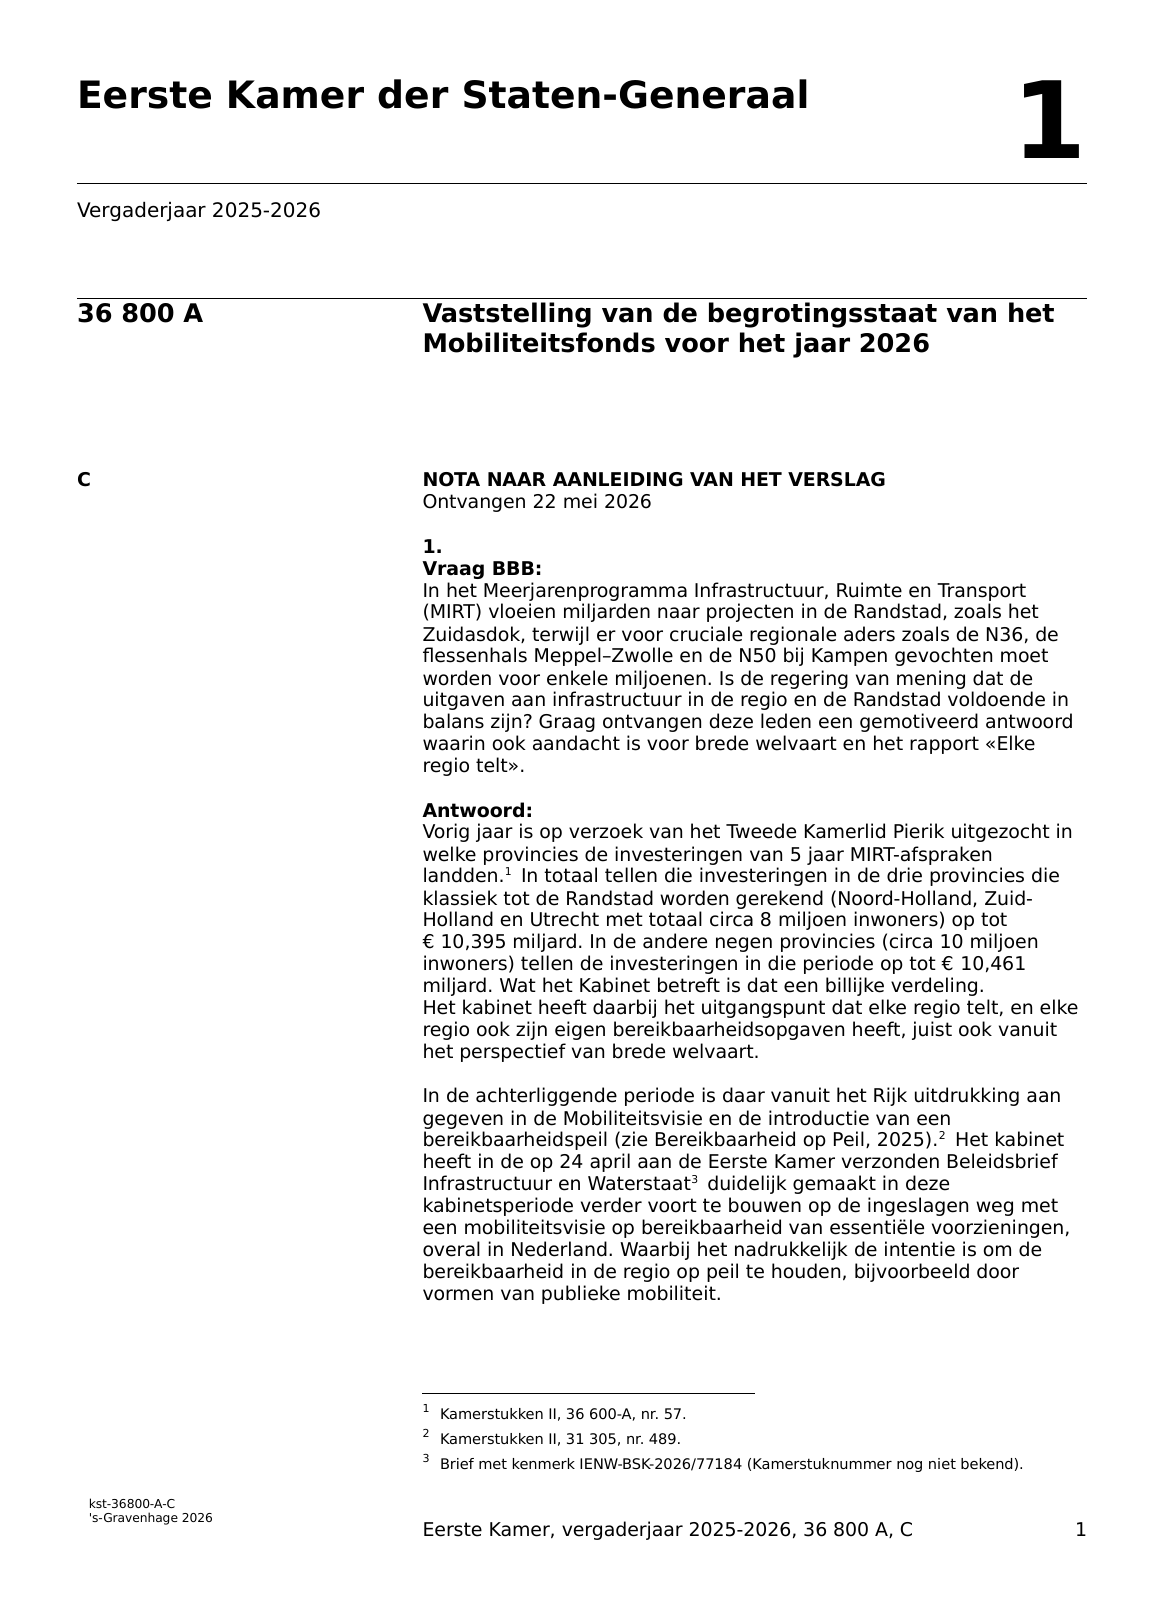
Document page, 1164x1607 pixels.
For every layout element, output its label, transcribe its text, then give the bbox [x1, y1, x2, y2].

text Antwoord: [422, 799, 1087, 821]
text 's-Gravenhage 2026 [88, 1511, 323, 1525]
subtitle 36 800 A Vaststelling van de begrotingsstaat van het Mobiliteitsfonds voor het jaar 2026 [77, 299, 1087, 358]
text In de achterliggende periode is daar vanuit het Rijk uitdrukking aan gegeven in de Mobiliteitsvisie en de introductie van een bereikbaarheidspeil (zie Bereikbaarheid op Peil, 2025). Het kabinet heeft in de op 24 april aan de Eerste Kamer verzonden Beleidsbrief Infrastructuur en Waterstaat duidelijk gemaakt in deze kabinetsperiode verder voort te bouwen op de ingeslagen weg met een mobiliteitsvisie op bereikbaarheid van essentiële voorzieningen, overal in Nederland. Waarbij het nadrukkelijk de intentie is om de bereikbaarheid in de regio op peil te houden, bijvoorbeeld door vormen van publieke mobiliteit. [422, 1085, 1087, 1305]
text In het Meerjarenprogramma Infrastructuur, Ruimte en Transport (MIRT) vloeien miljarden naar projecten in de Randstad, zoals het Zuidasdok, terwijl er voor cruciale regionale aders zoals de N36, de flessenhals Meppel–Zwolle en de N50 bij Kampen gevochten moet worden voor enkele miljoenen. Is de regering van mening dat de uitgaven aan infrastructuur in de regio en de Randstad voldoende in balans zijn? Graag ontvangen deze leden een gemotiveerd antwoord waarin ook aandacht is voor brede welvaart en het rapport «Elke regio telt». [422, 579, 1087, 777]
text kst-36800-A-C [88, 1497, 323, 1511]
table_cell Vergaderjaar 2025-2026 [77, 184, 1087, 298]
text Kamerstukken II, 31 305, nr. 489. [422, 1427, 1087, 1449]
subtitle C NOTA NAAR AANLEIDING VAN HET VERSLAG [77, 469, 1087, 491]
table_header 1 [886, 59, 1087, 183]
text Kamerstukken II, 36 600-A, nr. 57. [422, 1402, 1087, 1424]
text Vorig jaar is op verzoek van het Tweede Kamerlid Pierik uitgezocht in welke provincies de investeringen van 5 jaar MIRT-afspraken landden. In totaal tellen die investeringen in de drie provincies die klassiek tot de Randstad worden gerekend (Noord-Holland, Zuid-Holland en Utrecht met totaal circa 8 miljoen inwoners) op tot € 10,395 miljard. In de andere negen provincies (circa 10 miljoen inwoners) tellen de investeringen in die periode op tot € 10,461 miljard. Wat het Kabinet betreft is dat een billijke verdeling. [422, 821, 1087, 997]
text Het kabinet heeft daarbij het uitgangspunt dat elke regio telt, en elke regio ook zijn eigen bereikbaarheidsopgaven heeft, juist ook vanuit het perspectief van brede welvaart. [422, 997, 1087, 1063]
table_header Eerste Kamer der Staten-Generaal [77, 59, 886, 183]
text Brief met kenmerk IENW-BSK-2026/77184 (Kamerstuknummer nog niet bekend). [422, 1452, 1087, 1474]
text 1. [422, 536, 1087, 557]
text Ontvangen 22 mei 2026 [422, 491, 1087, 513]
text Vraag BBB: [422, 557, 1087, 579]
